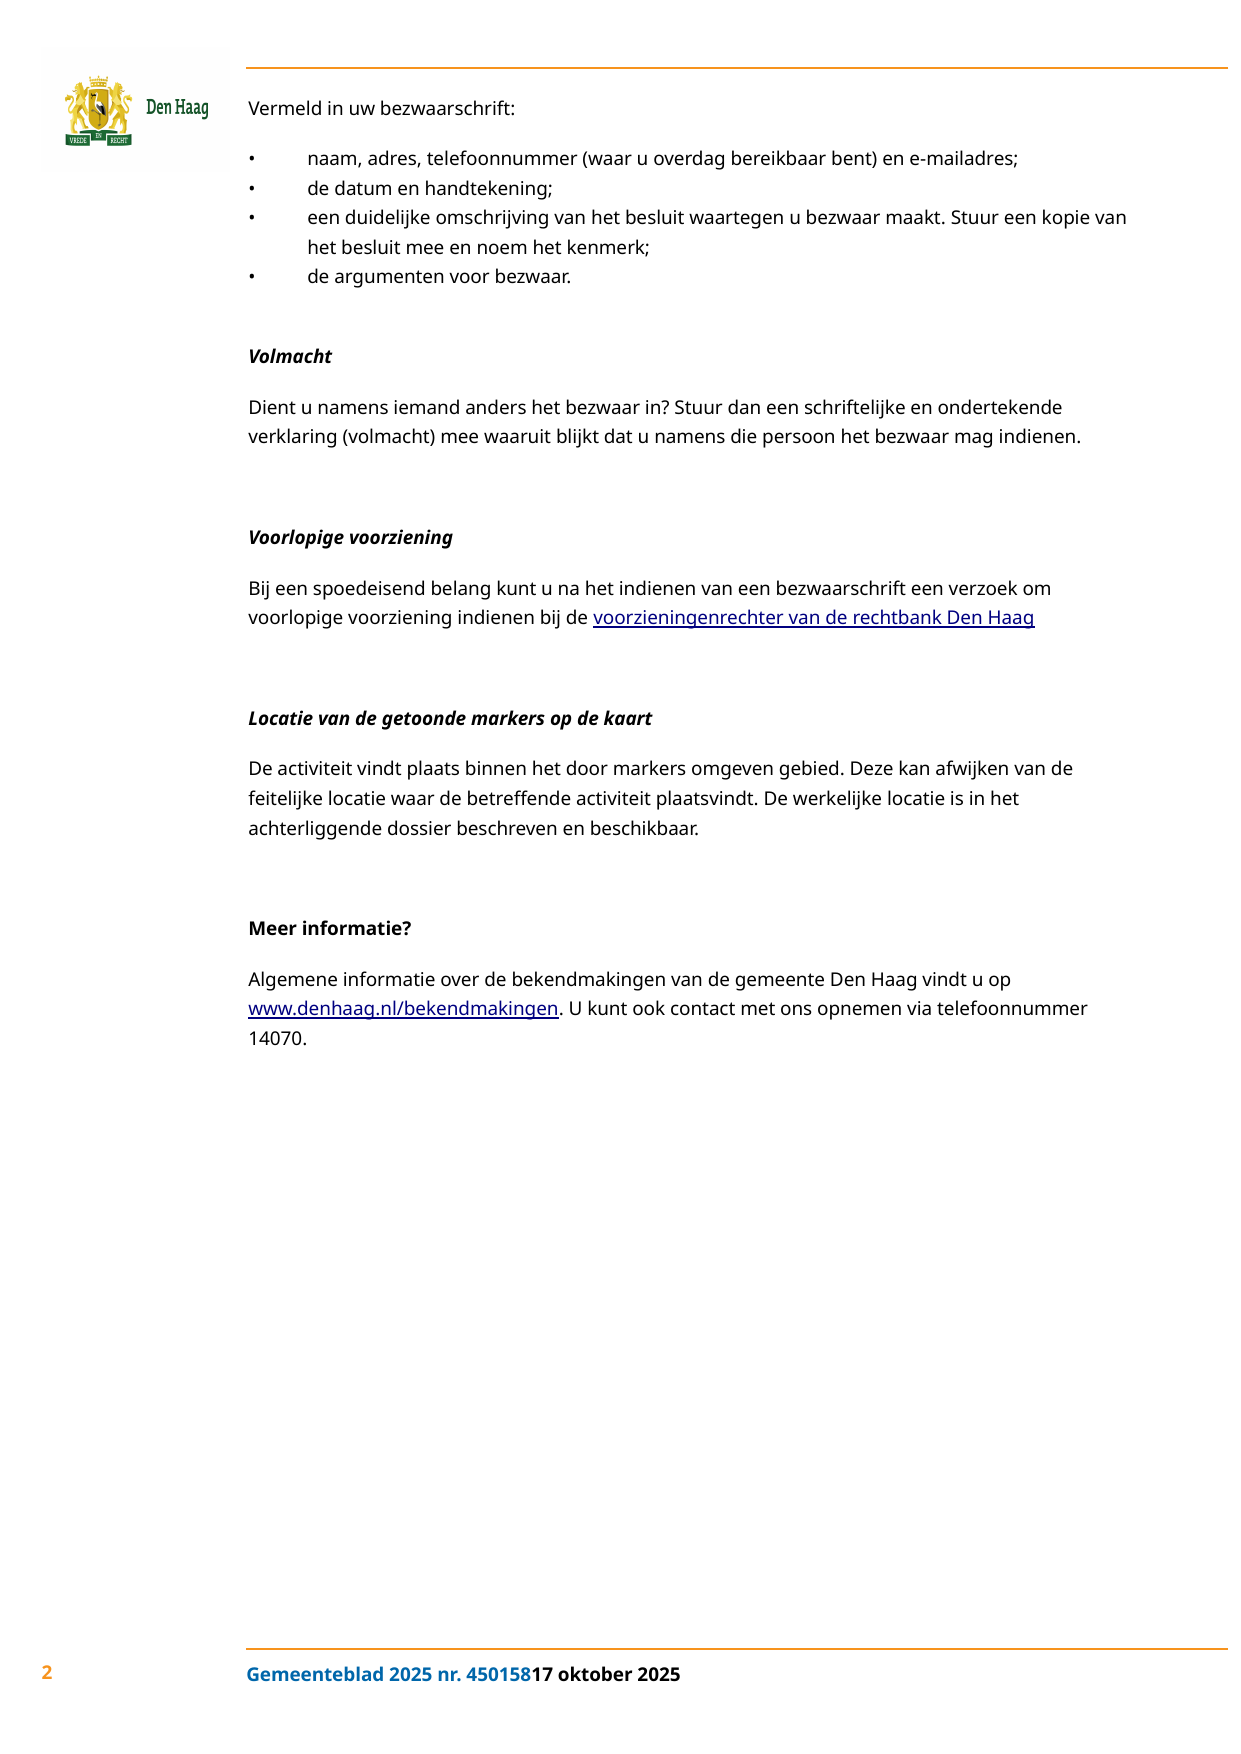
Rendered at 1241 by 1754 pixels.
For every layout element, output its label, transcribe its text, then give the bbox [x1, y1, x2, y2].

list naam, adres, telefoonnummer (waar u overdag bereikbaar bent) en e-mailadres; [248, 145, 1152, 171]
text Locatie van de getoonde markers op de kaart [248, 705, 1152, 731]
picture [41, 47, 231, 172]
list de datum en handtekening; [248, 175, 1152, 201]
text Voorlopige voorziening [248, 524, 1152, 550]
text Meer informatie? [248, 916, 1152, 941]
text Bij een spoedeisend belang kunt u na het indienen van een bezwaarschrift een verzoek om voorlopige voorziening indienen bij de voorzieningenrechter van de rechtbank Den Haag [248, 575, 1152, 630]
text Volmacht [248, 343, 1152, 369]
text Dient u namens iemand anders het bezwaar in? Stuur dan een schriftelijke en ondertekende verklaring (volmacht) mee waaruit blijkt dat u namens die persoon het bezwaar mag indienen. [248, 394, 1152, 449]
text De activiteit vindt plaats binnen het door markers omgeven gebied. Deze kan afwijken van de feitelijke locatie waar de betreffende activiteit plaatsvindt. De werkelijke locatie is in het achterliggende dossier beschreven en beschikbaar. [248, 756, 1152, 841]
text Algemene informatie over de bekendmakingen van de gemeente Den Haag vindt u op www.denhaag.nl/bekendmakingen. U kunt ook contact met ons opnemen via telefoonnummer 14070. [248, 966, 1152, 1051]
list een duidelijke omschrijving van het besluit waartegen u bezwaar maakt. Stuur een kopie van het besluit mee en noem het kenmerk; [248, 204, 1152, 260]
list de argumenten voor bezwaar. [248, 263, 1152, 289]
text Vermeld in uw bezwaarschrift: [248, 95, 1152, 121]
